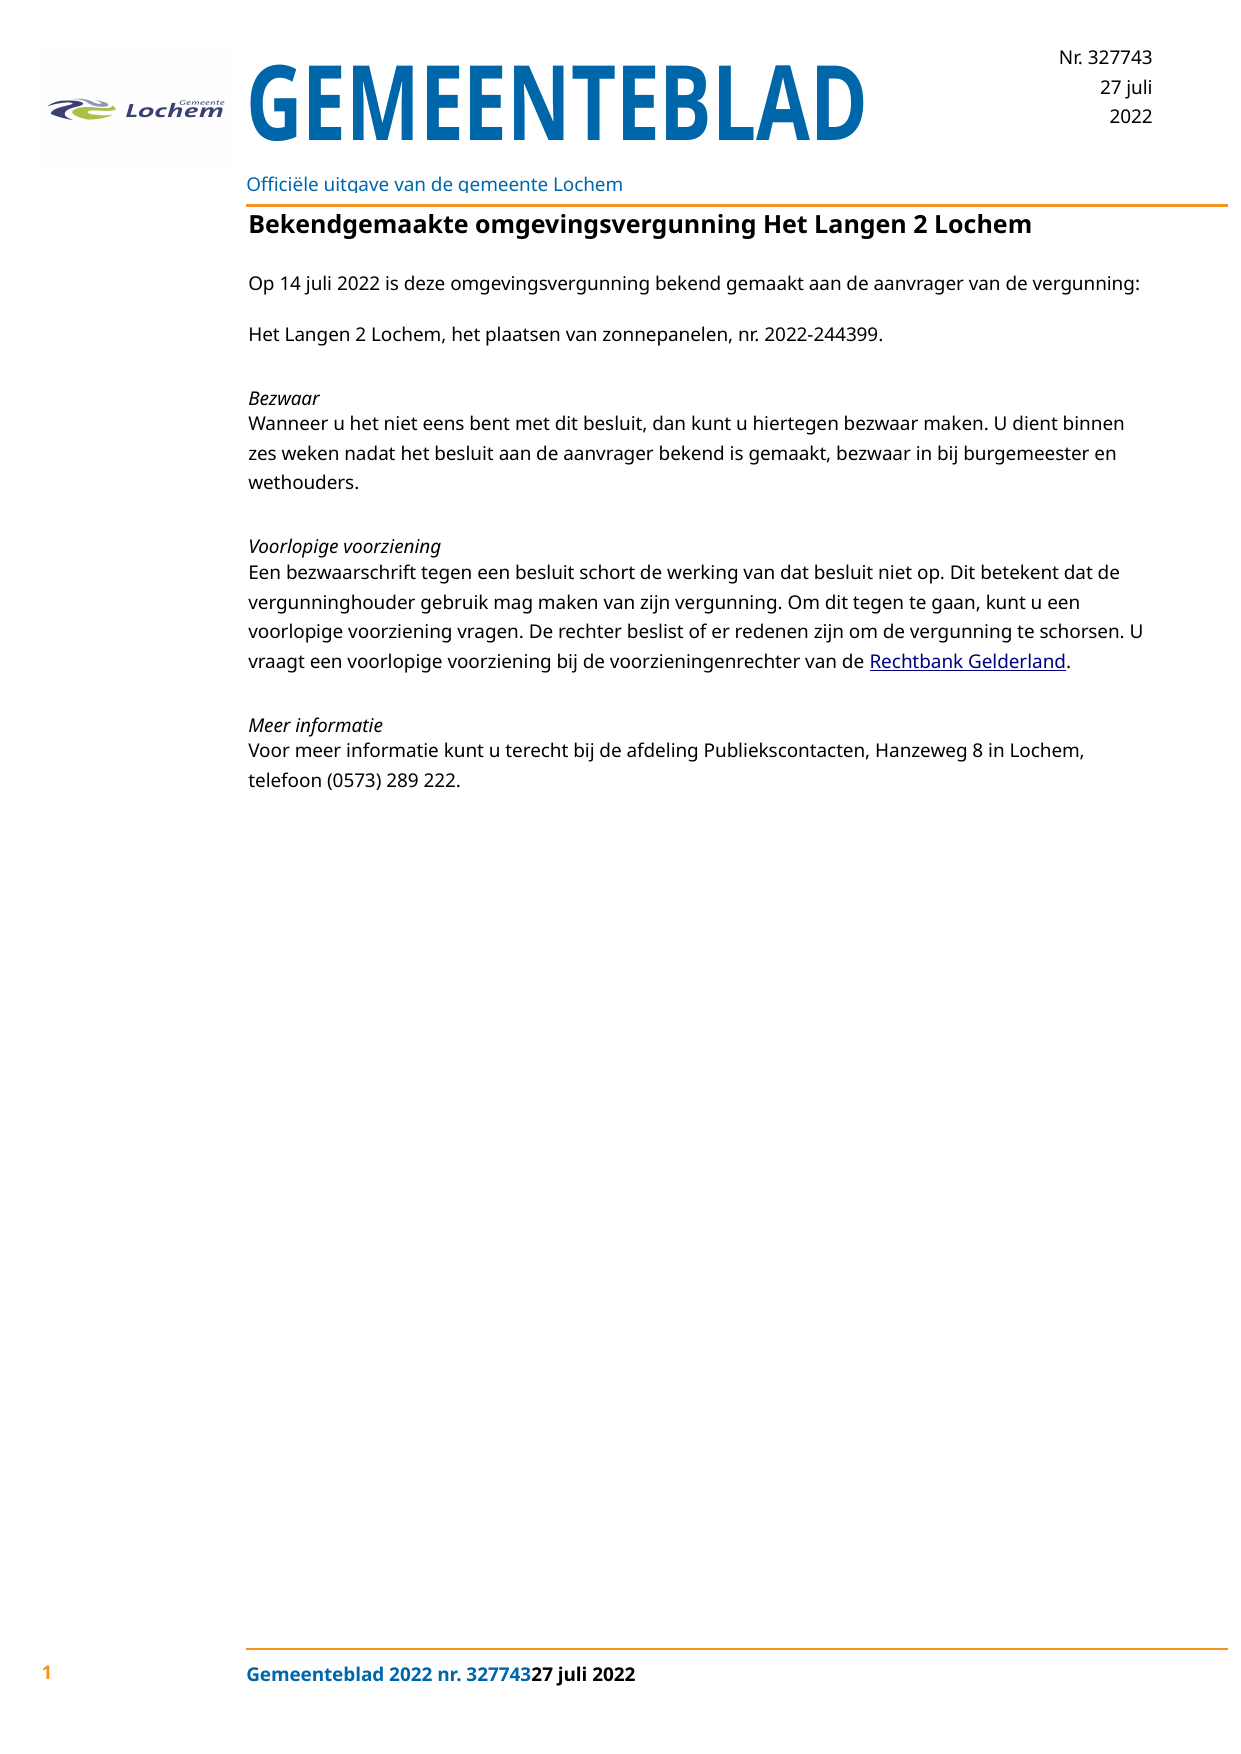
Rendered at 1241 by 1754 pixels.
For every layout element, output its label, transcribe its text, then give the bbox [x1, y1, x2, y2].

picture [41, 47, 231, 172]
text Bekendgemaakte omgevingsvergunning Het Langen 2 Lochem [248, 207, 1152, 241]
text Meer informatie [248, 712, 1152, 738]
text Een bezwaarschrift tegen een besluit schort de werking van dat besluit niet op. Dit betekent dat de vergunninghouder gebruik mag maken van zijn vergunning. Om dit tegen te gaan, kunt u een voorlopige voorziening vragen. De rechter beslist of er redenen zijn om de vergunning te schorsen. U vraagt een voorlopige voorziening bij de voorzieningenrechter van de Rechtbank Gelderland. [248, 559, 1152, 674]
text Het Langen 2 Lochem, het plaatsen van zonnepanelen, nr. 2022-244399. [248, 321, 1152, 346]
text Wanneer u het niet eens bent met dit besluit, dan kunt u hiertegen bezwaar maken. U dient binnen zes weken nadat het besluit aan de aanvrager bekend is gemaakt, bezwaar in bij burgemeester en wethouders. [248, 410, 1152, 495]
text Voorlopige voorziening [248, 533, 1152, 559]
text Op 14 juli 2022 is deze omgevingsvergunning bekend gemaakt aan de aanvrager van de vergunning: [248, 270, 1152, 296]
text Bezwaar [248, 385, 1152, 410]
text Voor meer informatie kunt u terecht bij de afdeling Publiekscontacten, Hanzeweg 8 in Lochem, telefoon (0573) 289 222. [248, 738, 1152, 793]
